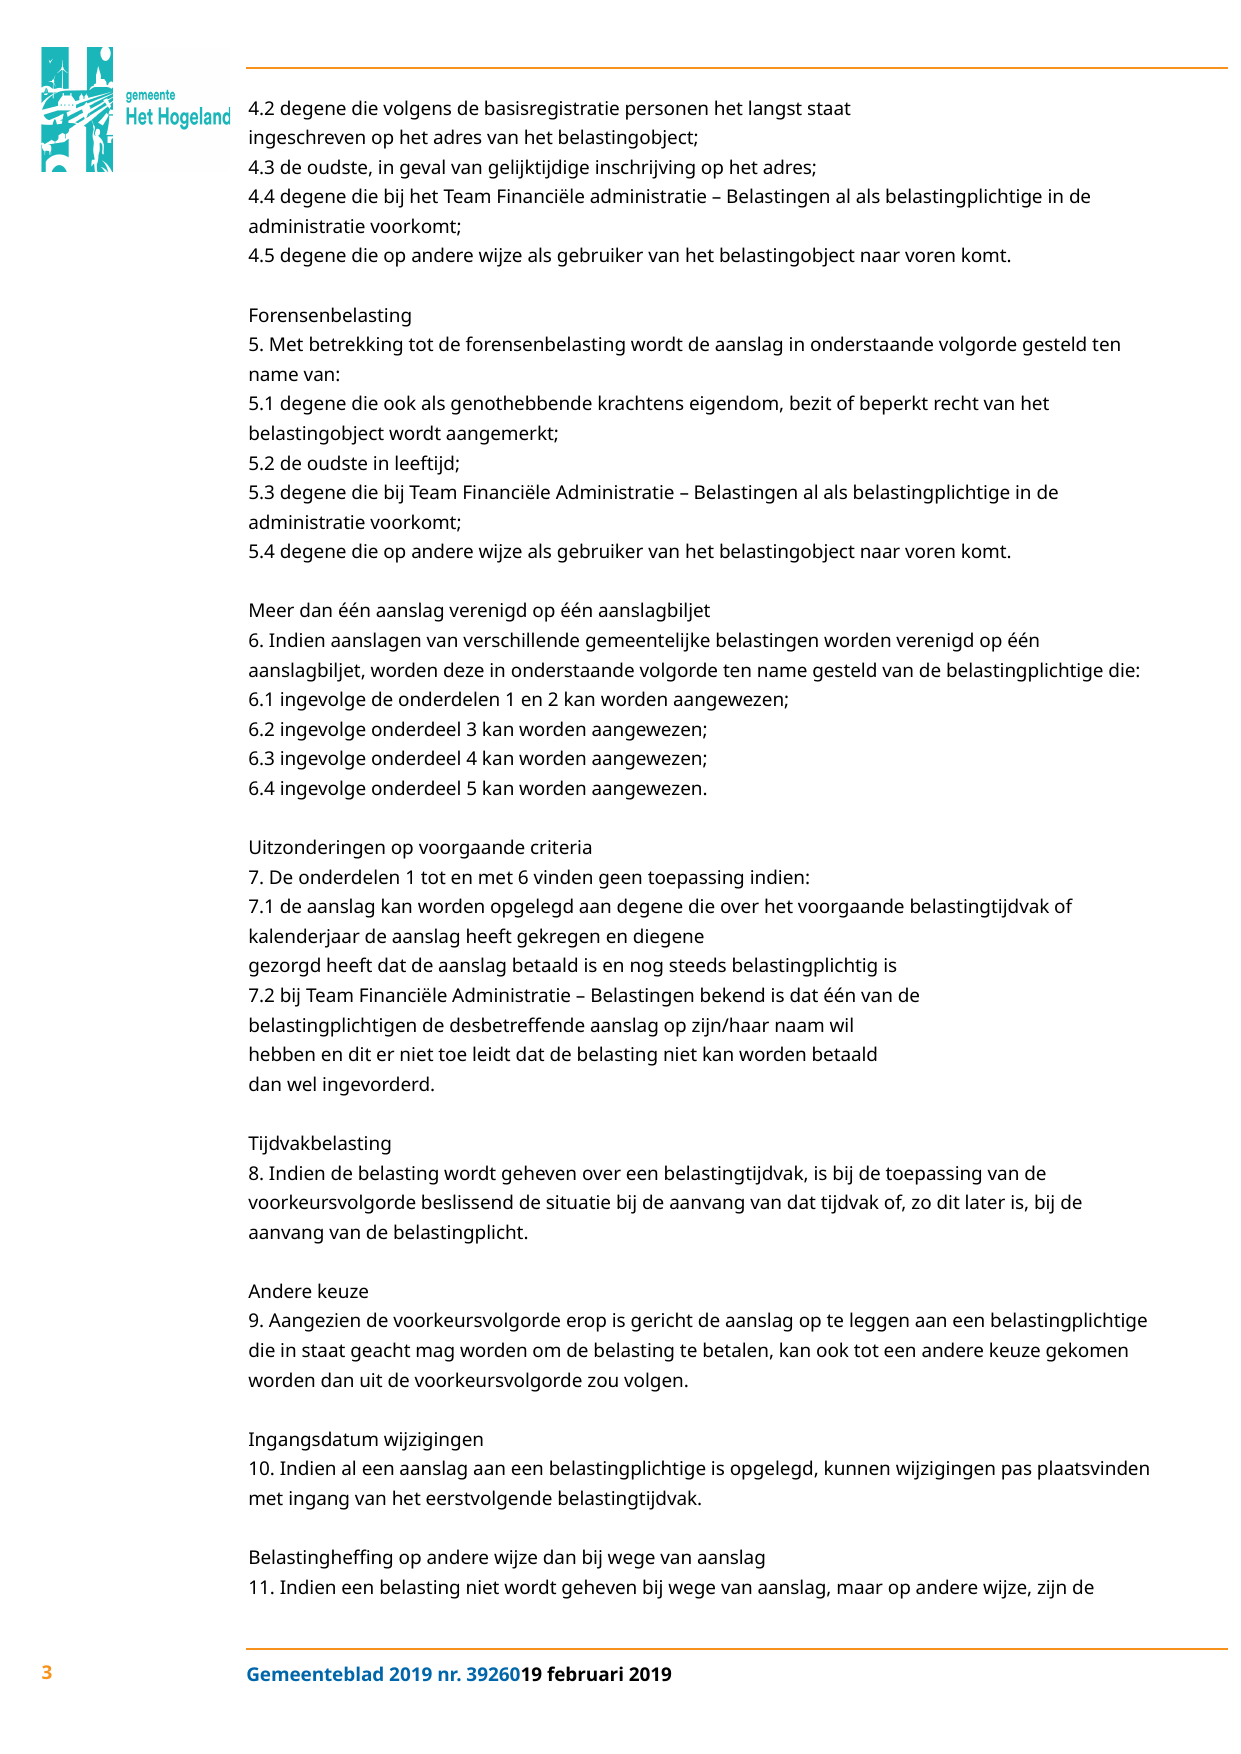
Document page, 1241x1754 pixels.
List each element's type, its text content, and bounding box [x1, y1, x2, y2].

text Meer dan één aanslag verenigd op één aanslagbiljet [248, 598, 1152, 623]
picture [41, 47, 231, 172]
text 7.2 bij Team Financiële Administratie – Belastingen bekend is dat één van de [248, 982, 1152, 1008]
text 6.3 ingevolge onderdeel 4 kan worden aangewezen; [248, 746, 1152, 771]
text 5.3 degene die bij Team Financiële Administratie – Belastingen al als belastingplichtige in de administratie voorkomt; [248, 479, 1152, 535]
text 8. Indien de belasting wordt geheven over een belastingtijdvak, is bij de toepassing van de voorkeursvolgorde beslissend de situatie bij de aanvang van dat tijdvak of, zo dit later is, bij de aanvang van de belastingplicht. [248, 1160, 1152, 1245]
text 4.3 de oudste, in geval van gelijktijdige inschrijving op het adres; [248, 154, 1152, 180]
text 5.1 degene die ook als genothebbende krachtens eigendom, bezit of beperkt recht van het belastingobject wordt aangemerkt; [248, 391, 1152, 446]
text Forensenbelasting [248, 302, 1152, 328]
text Uitzonderingen op voorgaande criteria [248, 834, 1152, 860]
text 9. Aangezien de voorkeursvolgorde erop is gericht de aanslag op te leggen aan een belastingplichtige die in staat geacht mag worden om de belasting te betalen, kan ook tot een andere keuze gekomen worden dan uit de voorkeursvolgorde zou volgen. [248, 1308, 1152, 1393]
text hebben en dit er niet toe leidt dat de belasting niet kan worden betaald [248, 1041, 1152, 1067]
text 5.4 degene die op andere wijze als gebruiker van het belastingobject naar voren komt. [248, 538, 1152, 564]
text 11. Indien een belasting niet wordt geheven bij wege van aanslag, maar op andere wijze, zijn de [248, 1574, 1152, 1600]
text 7.1 de aanslag kan worden opgelegd aan degene die over het voorgaande belastingtijdvak of kalenderjaar de aanslag heeft gekregen en diegene [248, 893, 1152, 949]
text 6.2 ingevolge onderdeel 3 kan worden aangewezen; [248, 716, 1152, 742]
text 7. De onderdelen 1 tot en met 6 vinden geen toepassing indien: [248, 864, 1152, 890]
text 4.2 degene die volgens de basisregistratie personen het langst staat [248, 95, 1152, 121]
text 4.5 degene die op andere wijze als gebruiker van het belastingobject naar voren komt. [248, 243, 1152, 268]
text 6.4 ingevolge onderdeel 5 kan worden aangewezen. [248, 775, 1152, 801]
text Andere keuze [248, 1278, 1152, 1304]
text Ingangsdatum wijzigingen [248, 1426, 1152, 1452]
text 5.2 de oudste in leeftijd; [248, 450, 1152, 476]
text 5. Met betrekking tot de forensenbelasting wordt de aanslag in onderstaande volgorde gesteld ten name van: [248, 331, 1152, 387]
text Tijdvakbelasting [248, 1130, 1152, 1156]
text gezorgd heeft dat de aanslag betaald is en nog steeds belastingplichtig is [248, 953, 1152, 978]
text 10. Indien al een aanslag aan een belastingplichtige is opgelegd, kunnen wijzigingen pas plaatsvinden met ingang van het eerstvolgende belastingtijdvak. [248, 1456, 1152, 1511]
text 6. Indien aanslagen van verschillende gemeentelijke belastingen worden verenigd op één aanslagbiljet, worden deze in onderstaande volgorde ten name gesteld van de belastingplichtige die: [248, 627, 1152, 683]
text dan wel ingevorderd. [248, 1071, 1152, 1097]
text Belastingheffing op andere wijze dan bij wege van aanslag [248, 1544, 1152, 1570]
text ingeschreven op het adres van het belastingobject; [248, 124, 1152, 150]
text belastingplichtigen de desbetreffende aanslag op zijn/haar naam wil [248, 1012, 1152, 1038]
text 6.1 ingevolge de onderdelen 1 en 2 kan worden aangewezen; [248, 686, 1152, 712]
text 4.4 degene die bij het Team Financiële administratie – Belastingen al als belastingplichtige in de administratie voorkomt; [248, 183, 1152, 239]
